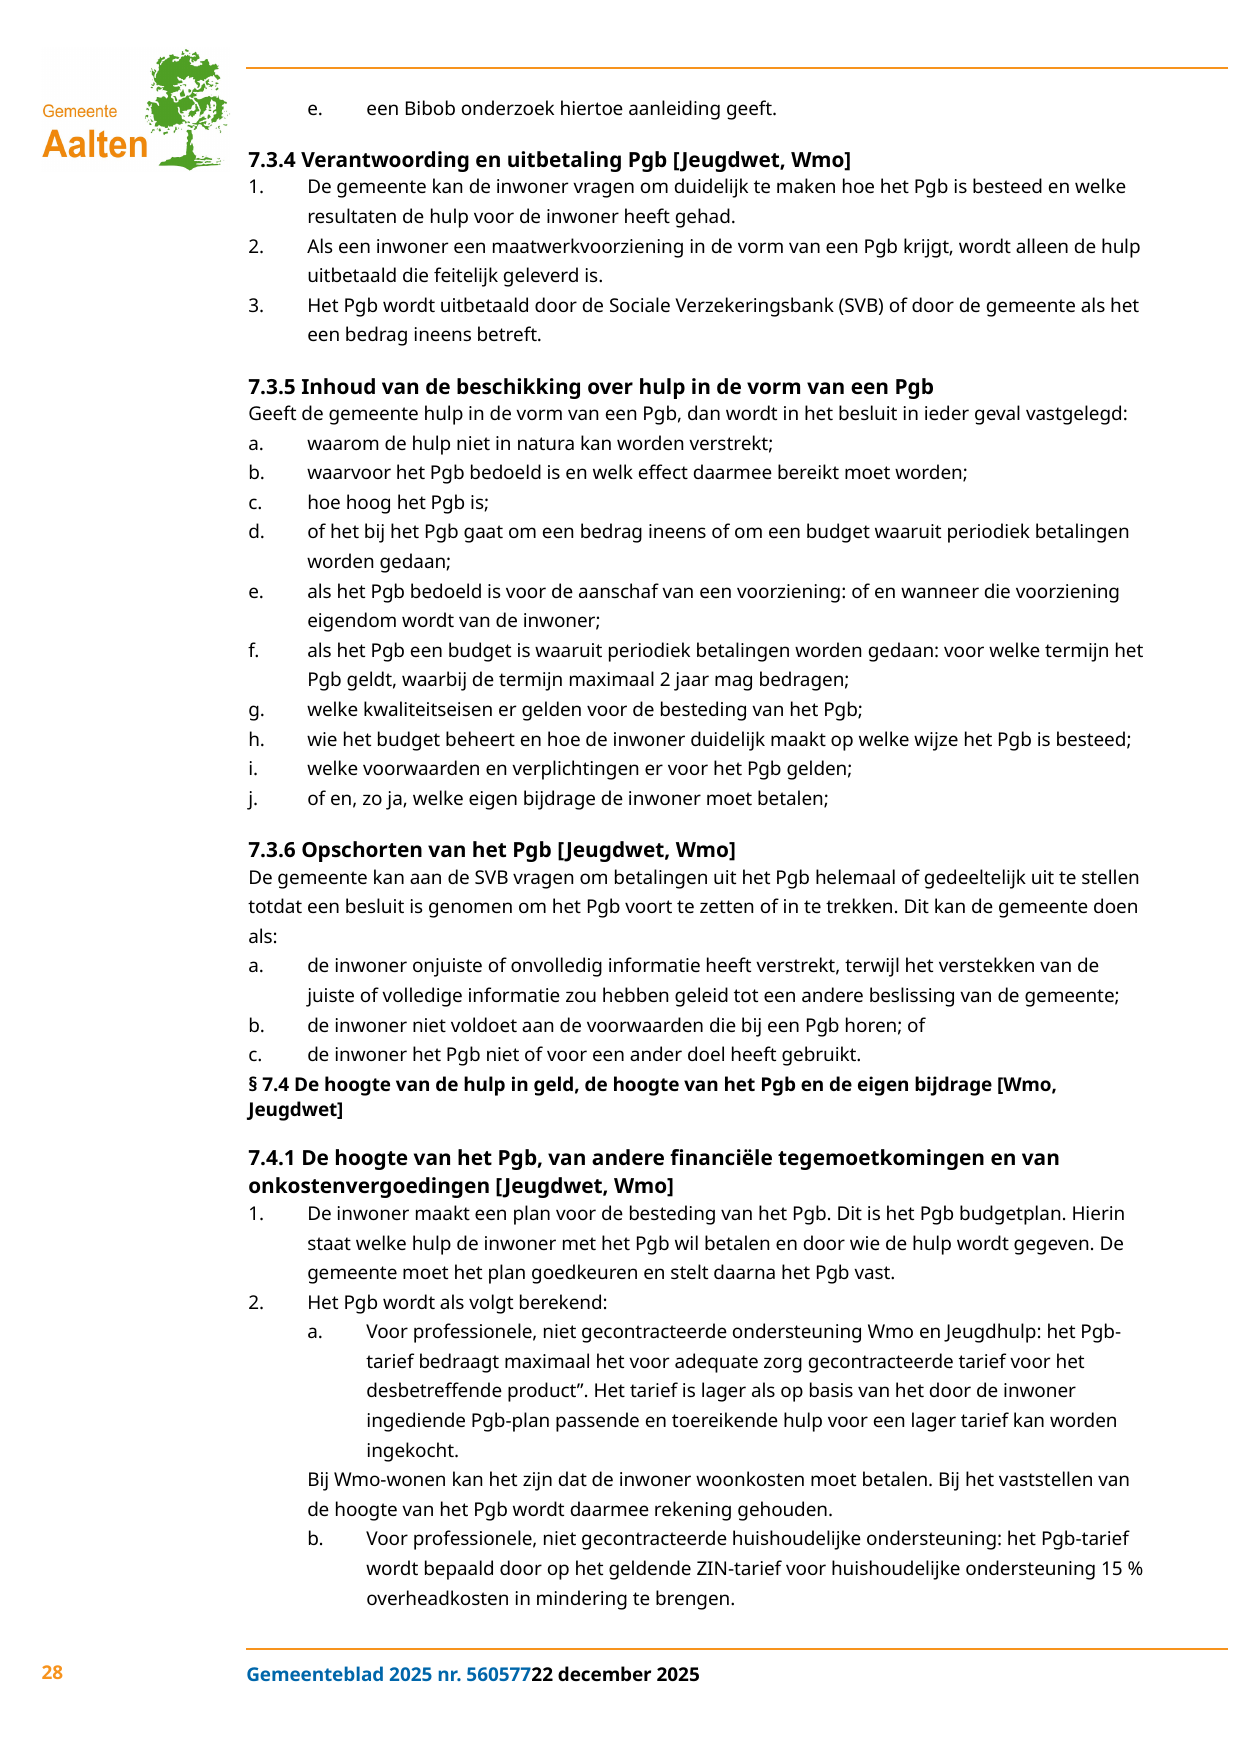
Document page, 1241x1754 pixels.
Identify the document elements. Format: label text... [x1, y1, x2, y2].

list waarvoor het Pgb bedoeld is en welk effect daarmee bereikt moet worden; [248, 459, 1152, 485]
text De gemeente kan aan de SVB vragen om betalingen uit het Pgb helemaal of gedeeltelijk uit te stellen totdat een besluit is genomen om het Pgb voort te zetten of in te trekken. Dit kan de gemeente doen als: [248, 864, 1152, 949]
list of en, zo ja, welke eigen bijdrage de inwoner moet betalen; [248, 785, 1152, 811]
list wie het budget beheert en hoe de inwoner duidelijk maakt op welke wijze het Pgb is besteed; [248, 726, 1152, 752]
list Voor professionele, niet gecontracteerde huishoudelijke ondersteuning: het Pgb-tarief wordt bepaald door op het geldende ZIN-tarief voor huishoudelijke ondersteuning 15 % overheadkosten in mindering te brengen. [307, 1526, 1152, 1610]
list De gemeente kan de inwoner vragen om duidelijk te maken hoe het Pgb is besteed en welke resultaten de hulp voor de inwoner heeft gehad. [248, 174, 1152, 229]
list een Bibob onderzoek hiertoe aanleiding geeft. [307, 95, 1152, 121]
list Het Pgb wordt als volgt berekend: [248, 1289, 1152, 1314]
list De inwoner maakt een plan voor de besteding van het Pgb. Dit is het Pgb budgetplan. Hierin staat welke hulp de inwoner met het Pgb wil betalen en door wie de hulp wordt gegeven. De gemeente moet het plan goedkeuren en stelt daarna het Pgb vast. [248, 1200, 1152, 1285]
text Geeft de gemeente hulp in de vorm van een Pgb, dan wordt in het besluit in ieder geval vastgelegd: [248, 400, 1152, 426]
text 7.4.1 De hoogte van het Pgb, van andere financiële tegemoetkomingen en van onkostenvergoedingen [Jeugdwet, Wmo] [248, 1143, 1152, 1200]
list als het Pgb bedoeld is voor de aanschaf van een voorziening: of en wanneer die voorziening eigendom wordt van de inwoner; [248, 578, 1152, 633]
list Bij Wmo-wonen kan het zijn dat de inwoner woonkosten moet betalen. Bij het vaststellen van de hoogte van het Pgb wordt daarmee rekening gehouden. [248, 1466, 1152, 1522]
list welke kwaliteitseisen er gelden voor de besteding van het Pgb; [248, 696, 1152, 722]
list de inwoner het Pgb niet of voor een ander doel heeft gebruikt. [248, 1041, 1152, 1067]
list Het Pgb wordt uitbetaald door de Sociale Verzekeringsbank (SVB) of door de gemeente als het een bedrag ineens betreft. [248, 292, 1152, 347]
text § 7.4 De hoogte van de hulp in geld, de hoogte van het Pgb en de eigen bijdrage [Wmo, Jeugdwet] [248, 1071, 1152, 1122]
list waarom de hulp niet in natura kan worden verstrekt; [248, 430, 1152, 456]
text 7.3.5 Inhoud van de beschikking over hulp in de vorm van een Pgb [248, 372, 1152, 400]
list als het Pgb een budget is waaruit periodiek betalingen worden gedaan: voor welke termijn het Pgb geldt, waarbij de termijn maximaal 2 jaar mag bedragen; [248, 637, 1152, 692]
text 7.3.4 Verantwoording en uitbetaling Pgb [Jeugdwet, Wmo] [248, 145, 1152, 174]
text 7.3.6 Opschorten van het Pgb [Jeugdwet, Wmo] [248, 835, 1152, 864]
list Als een inwoner een maatwerkvoorziening in de vorm van een Pgb krijgt, wordt alleen de hulp uitbetaald die feitelijk geleverd is. [248, 233, 1152, 288]
list hoe hoog het Pgb is; [248, 489, 1152, 515]
list welke voorwaarden en verplichtingen er voor het Pgb gelden; [248, 755, 1152, 781]
picture [41, 47, 231, 172]
list de inwoner onjuiste of onvolledig informatie heeft verstrekt, terwijl het verstekken van de juiste of volledige informatie zou hebben geleid tot een andere beslissing van de gemeente; [248, 953, 1152, 1008]
list Voor professionele, niet gecontracteerde ondersteuning Wmo en Jeugdhulp: het Pgb-tarief bedraagt maximaal het voor adequate zorg gecontracteerde tarief voor het desbetreffende product”. Het tarief is lager als op basis van het door de inwoner ingediende Pgb-plan passende en toereikende hulp voor een lager tarief kan worden ingekocht. [307, 1318, 1152, 1462]
list de inwoner niet voldoet aan de voorwaarden die bij een Pgb horen; of [248, 1012, 1152, 1037]
list of het bij het Pgb gaat om een bedrag ineens of om een budget waaruit periodiek betalingen worden gedaan; [248, 519, 1152, 574]
